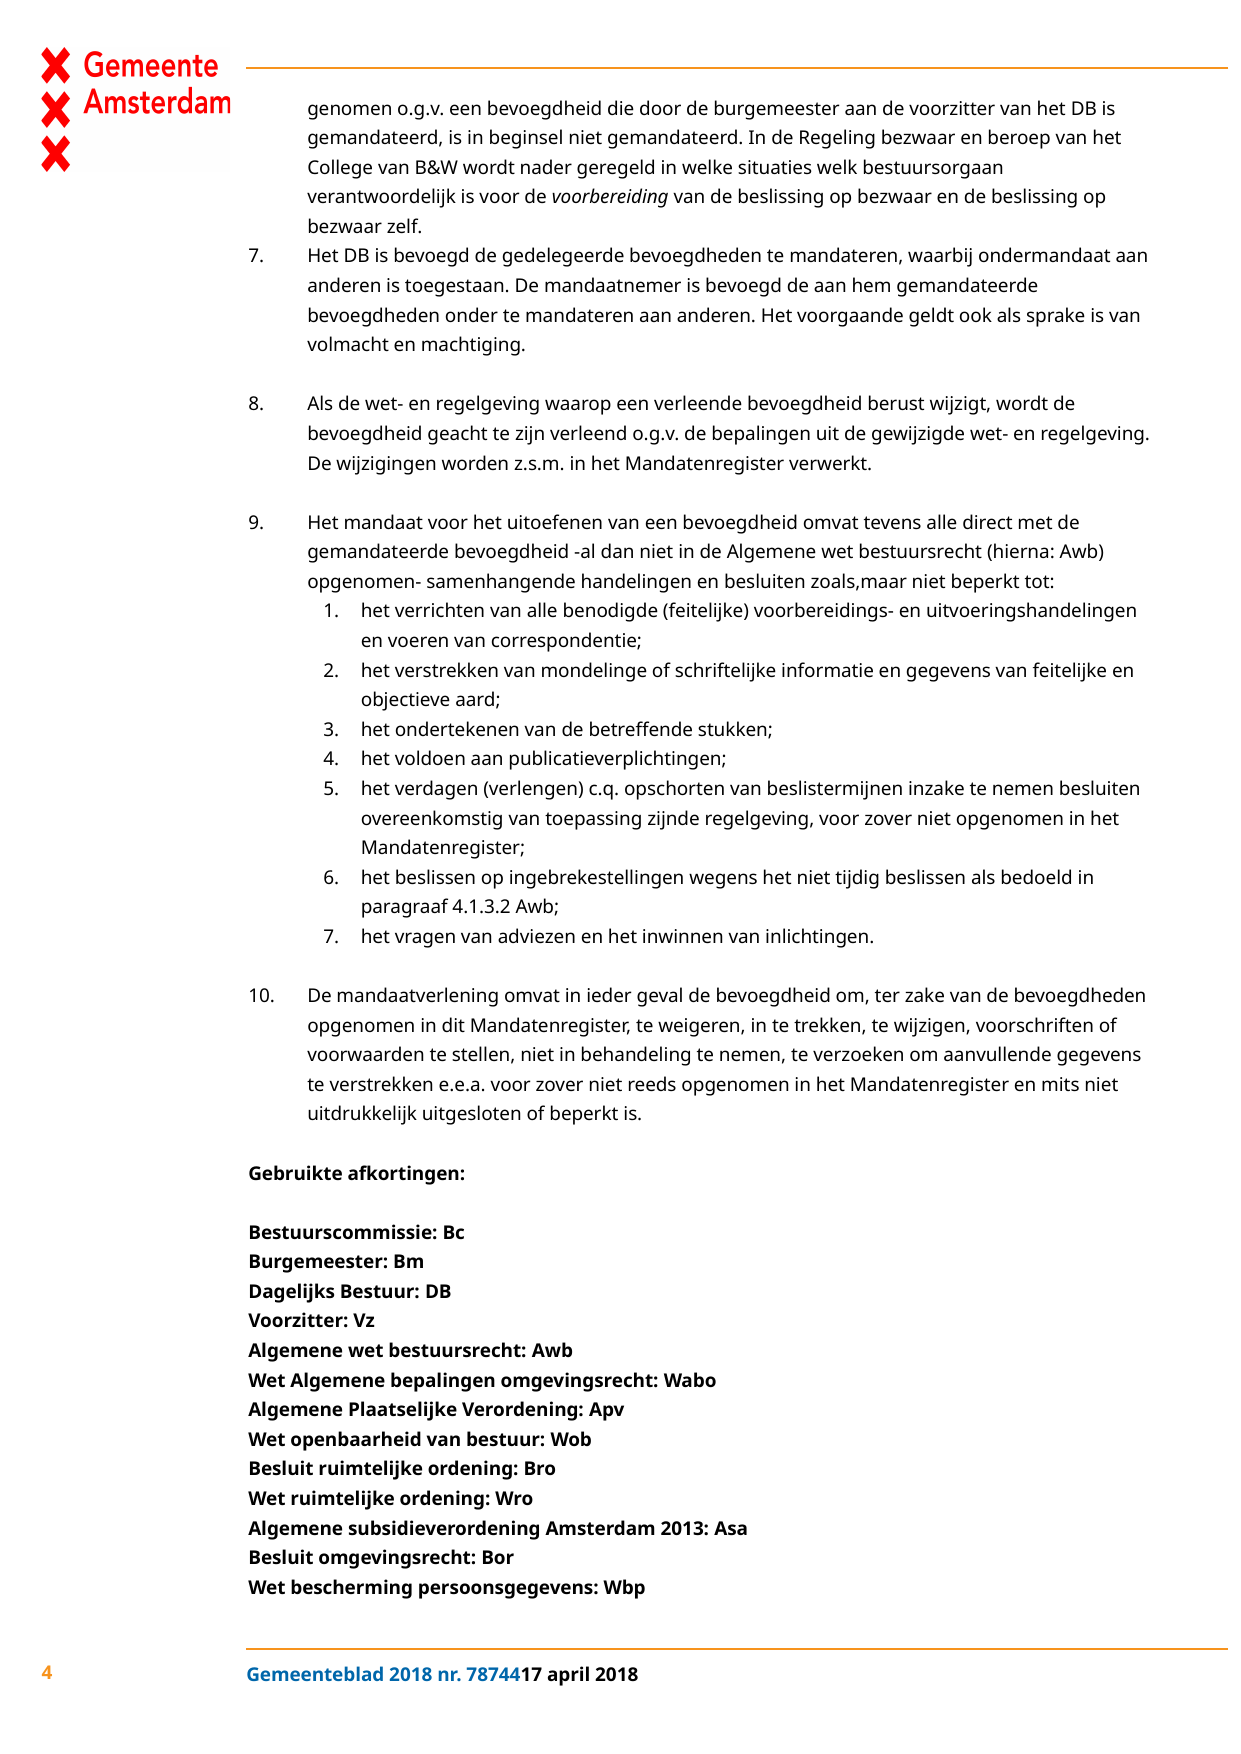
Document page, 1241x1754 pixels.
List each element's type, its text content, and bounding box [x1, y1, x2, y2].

list het vragen van adviezen en het inwinnen van inlichtingen. [323, 923, 1152, 949]
text Algemene Plaatselijke Verordening: Apv [248, 1396, 1152, 1422]
list het verstrekken van mondelinge of schriftelijke informatie en gegevens van feitelijke en objectieve aard; [323, 657, 1152, 712]
text Algemene subsidieverordening Amsterdam 2013: Asa [248, 1515, 1152, 1541]
list Het DB is bevoegd de gedelegeerde bevoegdheden te mandateren, waarbij ondermandaat aan anderen is toegestaan. De mandaatnemer is bevoegd de aan hem gemandateerde bevoegdheden onder te mandateren aan anderen. Het voorgaande geldt ook als sprake is van volmacht en machtiging. [248, 243, 1152, 357]
list het verrichten van alle benodigde (feitelijke) voorbereidings- en uitvoeringshandelingen en voeren van correspondentie; [323, 598, 1152, 653]
text Wet openbaarheid van bestuur: Wob [248, 1426, 1152, 1452]
text Burgemeester: Bm [248, 1248, 1152, 1274]
picture [41, 47, 231, 172]
text Wet ruimtelijke ordening: Wro [248, 1485, 1152, 1511]
list genomen o.g.v. een bevoegdheid die door de burgemeester aan de voorzitter van het DB is gemandateerd, is in beginsel niet gemandateerd. In de Regeling bezwaar en beroep van het College van B&W wordt nader geregeld in welke situaties welk bestuursorgaan verantwoordelijk is voor de voorbereiding van de beslissing op bezwaar en de beslissing op bezwaar zelf. [248, 95, 1152, 239]
text Besluit omgevingsrecht: Bor [248, 1544, 1152, 1570]
text Wet bescherming persoonsgegevens: Wbp [248, 1574, 1152, 1600]
text Gebruikte afkortingen: [248, 1160, 1152, 1186]
list De mandaatverlening omvat in ieder geval de bevoegdheid om, ter zake van de bevoegdheden opgenomen in dit Mandatenregister, te weigeren, in te trekken, te wijzigen, voorschriften of voorwaarden te stellen, niet in behandeling te nemen, te verzoeken om aanvullende gegevens te verstrekken e.e.a. voor zover niet reeds opgenomen in het Mandatenregister en mits niet uitdrukkelijk uitgesloten of beperkt is. [248, 982, 1152, 1126]
text Voorzitter: Vz [248, 1308, 1152, 1333]
list het beslissen op ingebrekestellingen wegens het niet tijdig beslissen als bedoeld in paragraaf 4.1.3.2 Awb; [323, 864, 1152, 919]
list Als de wet- en regelgeving waarop een verleende bevoegdheid berust wijzigt, wordt de bevoegdheid geacht te zijn verleend o.g.v. de bepalingen uit de gewijzigde wet- en regelgeving. De wijzigingen worden z.s.m. in het Mandatenregister verwerkt. [248, 391, 1152, 476]
text Wet Algemene bepalingen omgevingsrecht: Wabo [248, 1367, 1152, 1393]
list het ondertekenen van de betreffende stukken; [323, 716, 1152, 742]
list het verdagen (verlengen) c.q. opschorten van beslistermijnen inzake te nemen besluiten overeenkomstig van toepassing zijnde regelgeving, voor zover niet opgenomen in het Mandatenregister; [323, 775, 1152, 860]
text Besluit ruimtelijke ordening: Bro [248, 1456, 1152, 1481]
text Dagelijks Bestuur: DB [248, 1278, 1152, 1304]
list Het mandaat voor het uitoefenen van een bevoegdheid omvat tevens alle direct met de gemandateerde bevoegdheid -al dan niet in de Algemene wet bestuursrecht (hierna: Awb) opgenomen- samenhangende handelingen en besluiten zoals,maar niet beperkt tot: [248, 509, 1152, 594]
text Bestuurscommissie: Bc [248, 1219, 1152, 1245]
list het voldoen aan publicatieverplichtingen; [323, 746, 1152, 771]
text Algemene wet bestuursrecht: Awb [248, 1337, 1152, 1363]
